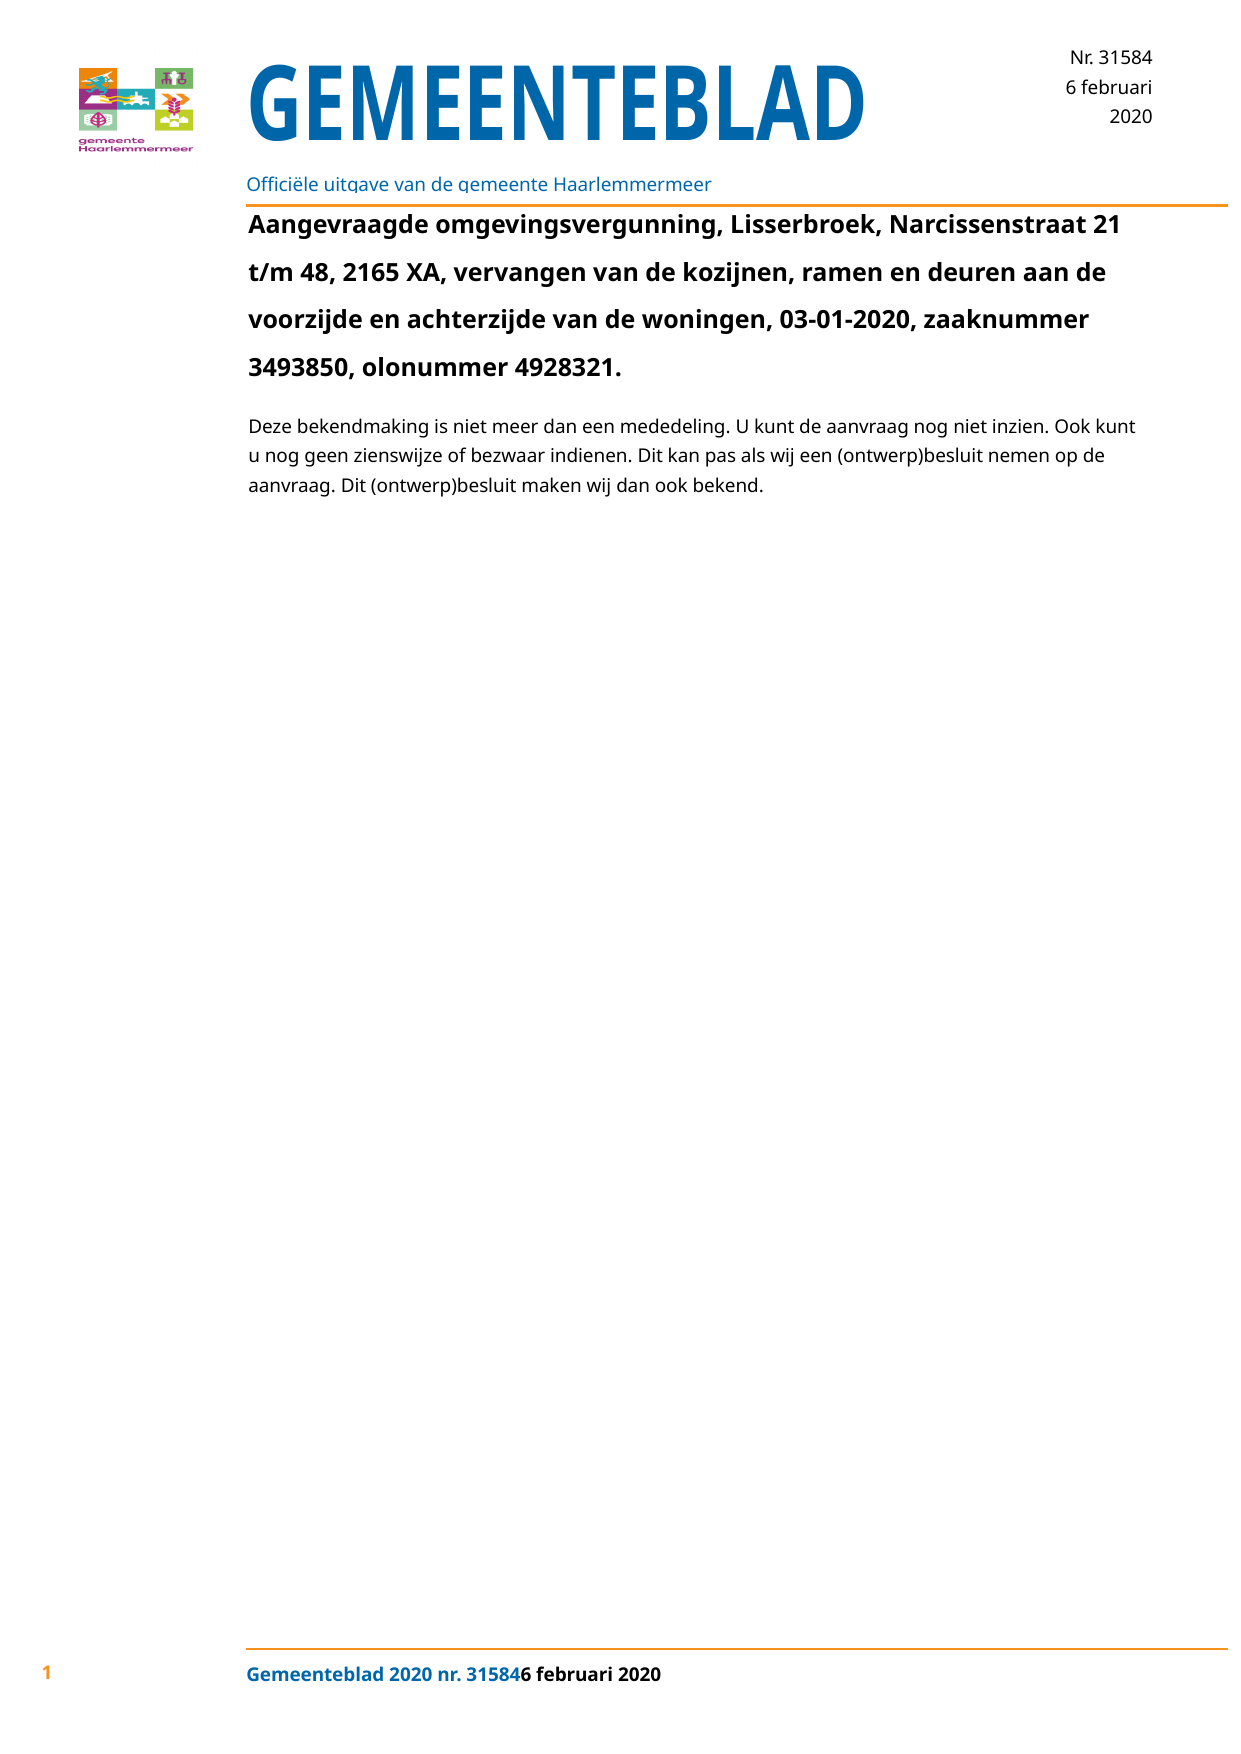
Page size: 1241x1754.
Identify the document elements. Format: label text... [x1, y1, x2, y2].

text Deze bekendmaking is niet meer dan een mededeling. U kunt de aanvraag nog niet inzien. Ook kunt u nog geen zienswijze of bezwaar indienen. Dit kan pas als wij een (ontwerp)besluit nemen op de aanvraag. Dit (ontwerp)besluit maken wij dan ook bekend. [248, 413, 1152, 498]
text Aangevraagde omgevingsvergunning, Lisserbroek, Narcissenstraat 21 t/m 48, 2165 XA, vervangen van de kozijnen, ramen en deuren aan de voorzijde en achterzijde van de woningen, 03-01-2020, zaaknummer 3493850, olonummer 4928321. [248, 207, 1152, 384]
picture [41, 47, 231, 172]
